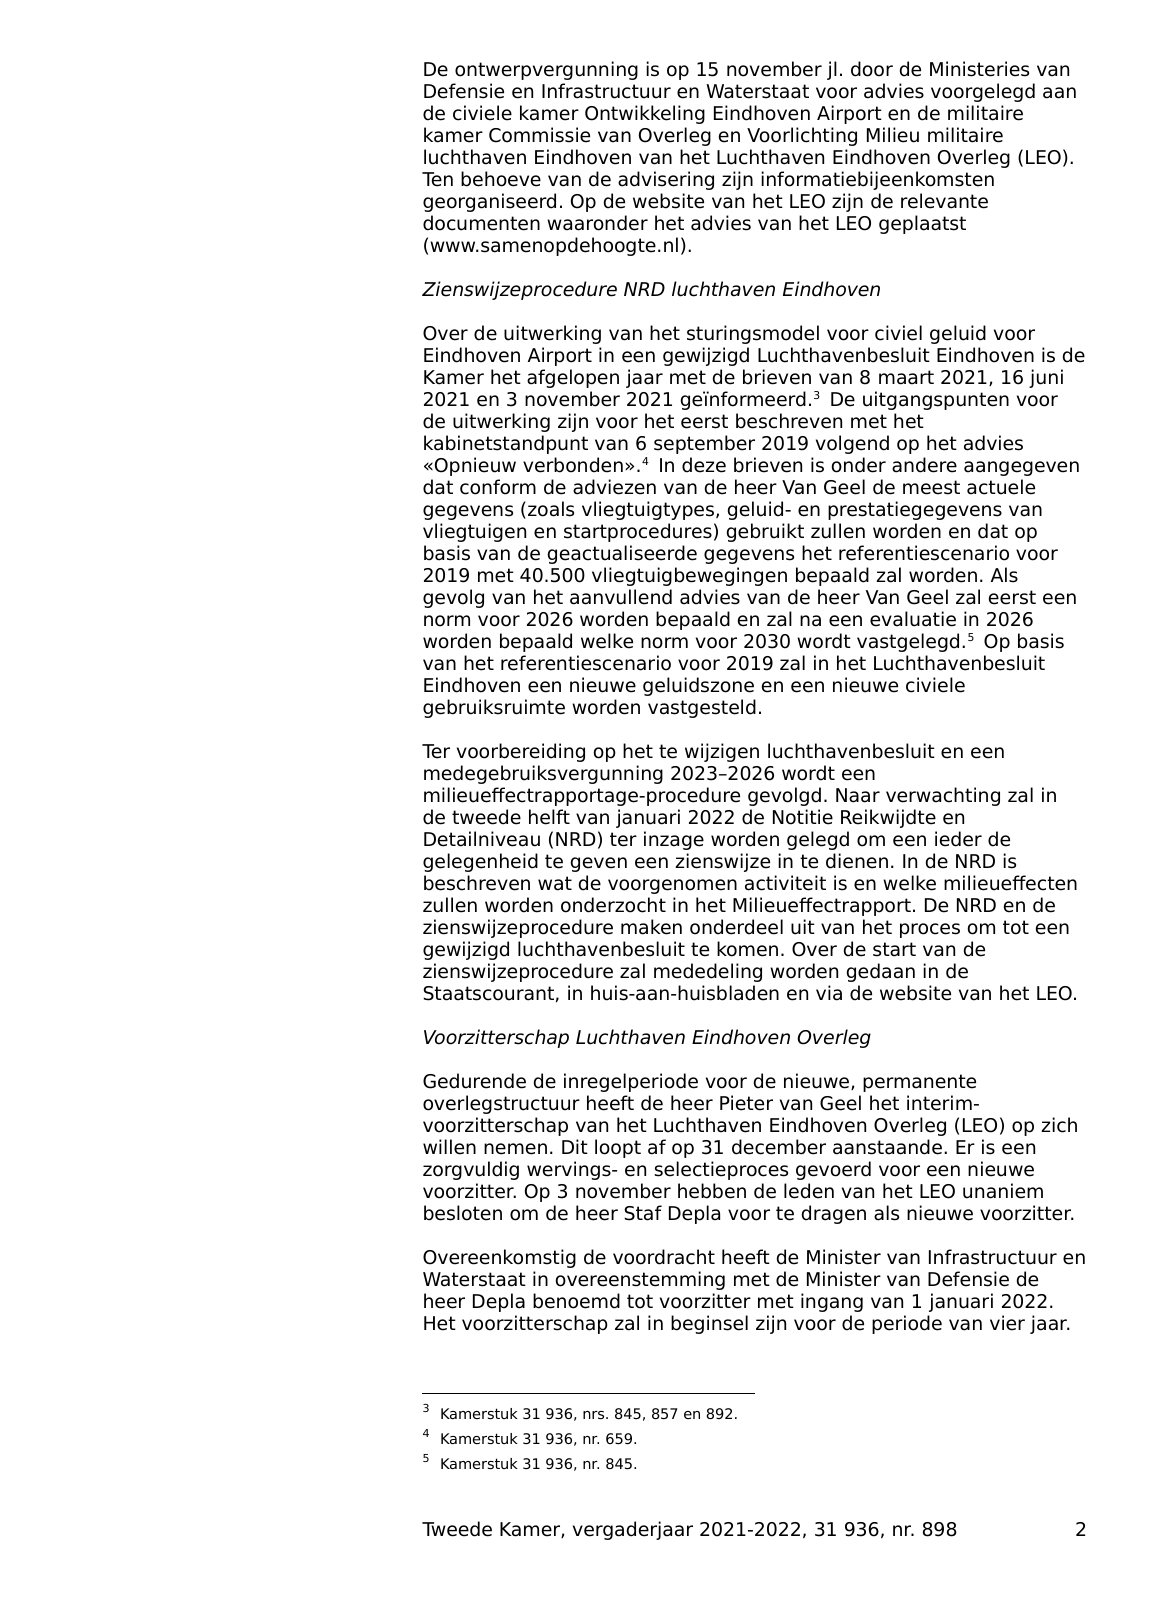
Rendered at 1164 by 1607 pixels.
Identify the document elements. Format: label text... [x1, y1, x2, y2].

text Kamerstuk 31 936, nr. 659. [422, 1427, 1087, 1449]
text Kamerstuk 31 936, nrs. 845, 857 en 892. [422, 1402, 1087, 1424]
text Gedurende de inregelperiode voor de nieuwe, permanente overlegstructuur heeft de heer Pieter van Geel het interim-voorzitterschap van het Luchthaven Eindhoven Overleg (LEO) op zich willen nemen. Dit loopt af op 31 december aanstaande. Er is een zorgvuldig wervings- en selectieproces gevoerd voor een nieuwe voorzitter. Op 3 november hebben de leden van het LEO unaniem besloten om de heer Staf Depla voor te dragen als nieuwe voorzitter. [422, 1071, 1087, 1225]
subtitle Zienswijzeprocedure NRD luchthaven Eindhoven [422, 279, 1087, 301]
text De ontwerpvergunning is op 15 november jl. door de Ministeries van Defensie en Infrastructuur en Waterstaat voor advies voorgelegd aan de civiele kamer Ontwikkeling Eindhoven Airport en de militaire kamer Commissie van Overleg en Voorlichting Milieu militaire luchthaven Eindhoven van het Luchthaven Eindhoven Overleg (LEO). Ten behoeve van de advisering zijn informatiebijeenkomsten georganiseerd. Op de website van het LEO zijn de relevante documenten waaronder het advies van het LEO geplaatst (www.samenopdehoogte.nl). [422, 59, 1087, 257]
text Overeenkomstig de voordracht heeft de Minister van Infrastructuur en Waterstaat in overeenstemming met de Minister van Defensie de heer Depla benoemd tot voorzitter met ingang van 1 januari 2022. Het voorzitterschap zal in beginsel zijn voor de periode van vier jaar. [422, 1247, 1087, 1335]
text Ter voorbereiding op het te wijzigen luchthavenbesluit en een medegebruiksvergunning 2023–2026 wordt een milieueffectrapportage-procedure gevolgd. Naar verwachting zal in de tweede helft van januari 2022 de Notitie Reikwijdte en Detailniveau (NRD) ter inzage worden gelegd om een ieder de gelegenheid te geven een zienswijze in te dienen. In de NRD is beschreven wat de voorgenomen activiteit is en welke milieueffecten zullen worden onderzocht in het Milieueffectrapport. De NRD en de zienswijzeprocedure maken onderdeel uit van het proces om tot een gewijzigd luchthavenbesluit te komen. Over de start van de zienswijzeprocedure zal mededeling worden gedaan in de Staatscourant, in huis-aan-huisbladen en via de website van het LEO. [422, 741, 1087, 1005]
text Kamerstuk 31 936, nr. 845. [422, 1452, 1087, 1474]
text Over de uitwerking van het sturingsmodel voor civiel geluid voor Eindhoven Airport in een gewijzigd Luchthavenbesluit Eindhoven is de Kamer het afgelopen jaar met de brieven van 8 maart 2021, 16 juni 2021 en 3 november 2021 geïnformeerd. De uitgangspunten voor de uitwerking zijn voor het eerst beschreven met het kabinetstandpunt van 6 september 2019 volgend op het advies «Opnieuw verbonden». In deze brieven is onder andere aangegeven dat conform de adviezen van de heer Van Geel de meest actuele gegevens (zoals vliegtuigtypes, geluid- en prestatiegegevens van vliegtuigen en startprocedures) gebruikt zullen worden en dat op basis van de geactualiseerde gegevens het referentiescenario voor 2019 met 40.500 vliegtuigbewegingen bepaald zal worden. Als gevolg van het aanvullend advies van de heer Van Geel zal eerst een norm voor 2026 worden bepaald en zal na een evaluatie in 2026 worden bepaald welke norm voor 2030 wordt vastgelegd. Op basis van het referentiescenario voor 2019 zal in het Luchthavenbesluit Eindhoven een nieuwe geluidszone en een nieuwe civiele gebruiksruimte worden vastgesteld. [422, 323, 1087, 719]
subtitle Voorzitterschap Luchthaven Eindhoven Overleg [422, 1027, 1087, 1049]
